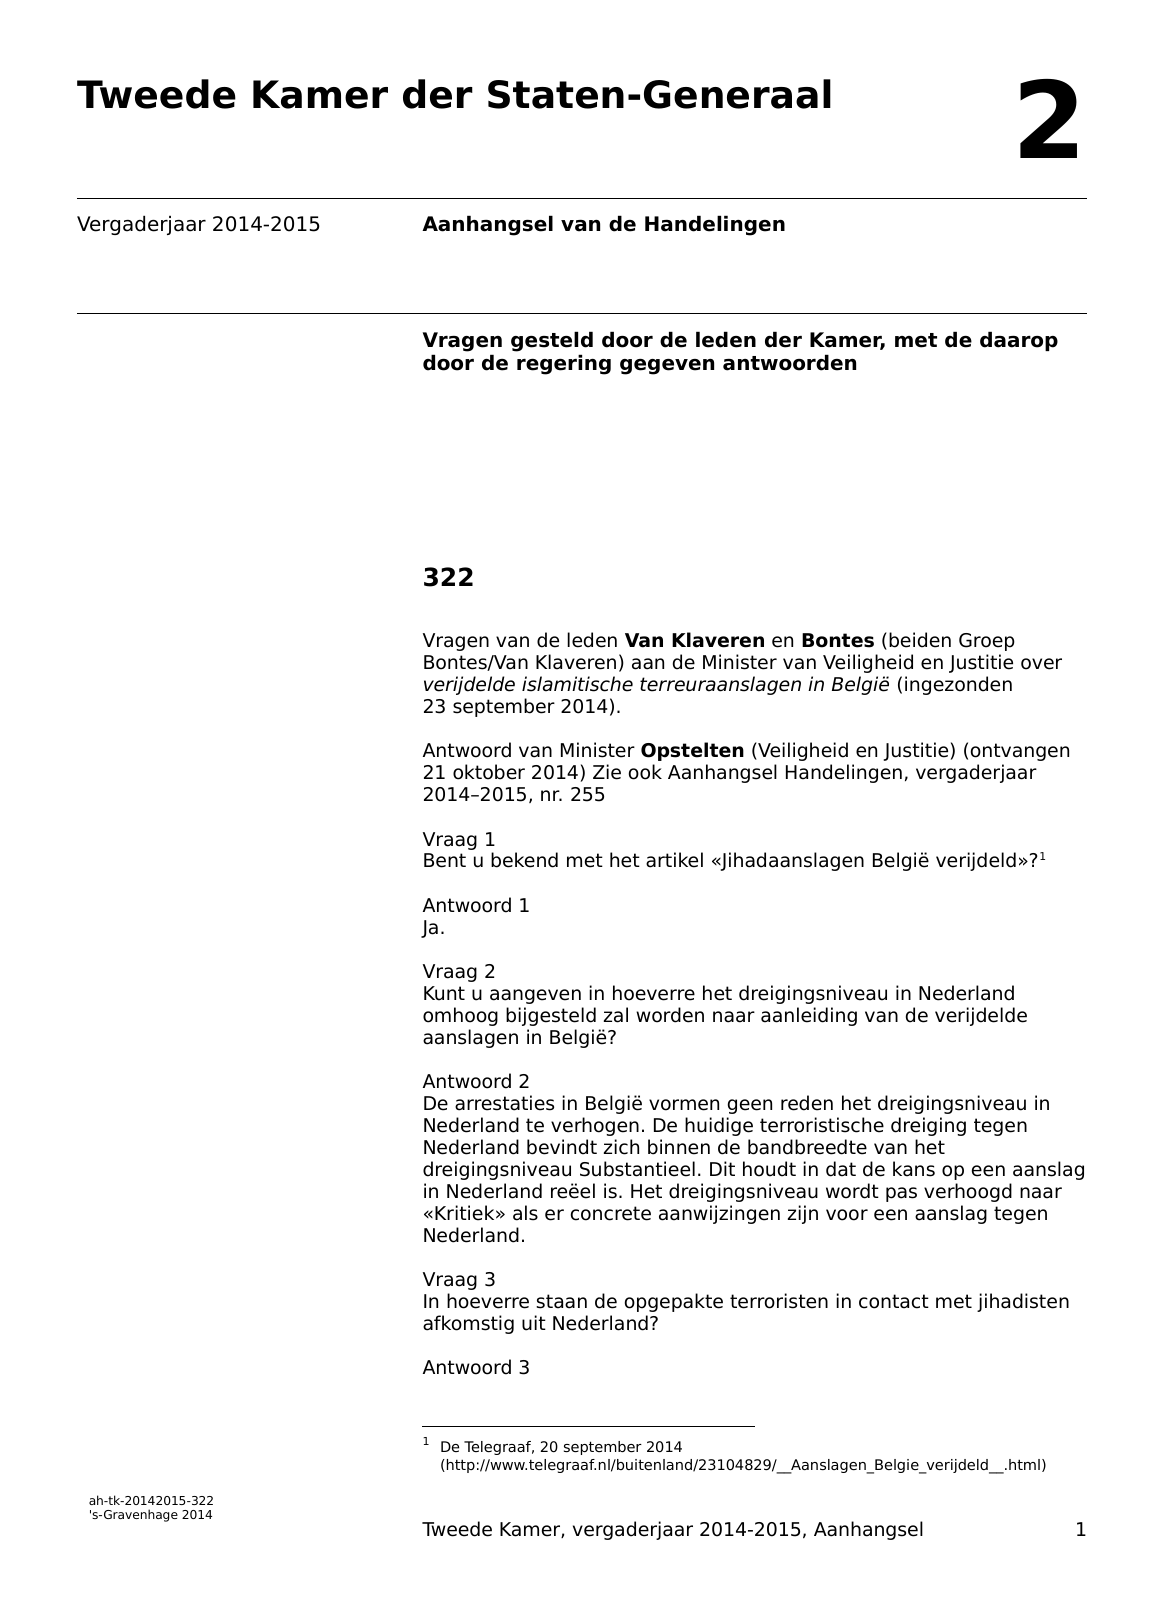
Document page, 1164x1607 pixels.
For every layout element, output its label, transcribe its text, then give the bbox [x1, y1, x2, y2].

text Antwoord van Minister Opstelten (Veiligheid en Justitie) (ontvangen 21 oktober 2014) Zie ook Aanhangsel Handelingen, vergaderjaar 2014–2015, nr. 255 [422, 740, 1087, 806]
table_header 2 [886, 59, 1087, 198]
text Bent u bekend met het artikel «Jihadaanslagen België verijdeld»? [422, 850, 1087, 872]
text De Telegraaf, 20 september 2014 (http://www.telegraaf.nl/buitenland/23104829/__Aanslagen_Belgie_verijdeld__.html) [422, 1435, 1087, 1474]
text De arrestaties in België vormen geen reden het dreigingsniveau in Nederland te verhogen. De huidige terroristische dreiging tegen Nederland bevindt zich binnen de bandbreedte van het dreigingsniveau Substantieel. Dit houdt in dat de kans op een aanslag in Nederland reëel is. Het dreigingsniveau wordt pas verhoogd naar «Kritiek» als er concrete aanwijzingen zijn voor een aanslag tegen Nederland. [422, 1093, 1087, 1247]
table_cell [77, 314, 422, 375]
text ah-tk-20142015-322 [88, 1494, 323, 1508]
text Antwoord 2 [422, 1071, 1087, 1093]
text Antwoord 3 [422, 1357, 1087, 1379]
text Kunt u aangeven in hoeverre het dreigingsniveau in Nederland omhoog bijgesteld zal worden naar aanleiding van de verijdelde aanslagen in België? [422, 983, 1087, 1049]
table_cell Vergaderjaar 2014-2015 [77, 199, 422, 313]
text 's-Gravenhage 2014 [88, 1508, 323, 1522]
text Vraag 3 [422, 1269, 1087, 1291]
text Vraag 1 [422, 828, 1087, 850]
text In hoeverre staan de opgepakte terroristen in contact met jihadisten afkomstig uit Nederland? [422, 1291, 1087, 1335]
text Vraag 2 [422, 961, 1087, 983]
text 322 [422, 563, 1087, 592]
table_cell Aanhangsel van de Handelingen [422, 199, 1087, 313]
table_cell Vragen gesteld door de leden der Kamer, met de daarop door de regering gegeven antwoorden [422, 314, 1087, 375]
text Vragen van de leden Van Klaveren en Bontes (beiden Groep Bontes/Van Klaveren) aan de Minister van Veiligheid en Justitie over verijdelde islamitische terreuraanslagen in België (ingezonden 23 september 2014). [422, 630, 1087, 718]
table_header Tweede Kamer der Staten-Generaal [77, 59, 886, 198]
text Antwoord 1 [422, 894, 1087, 917]
text Ja. [422, 917, 1087, 938]
